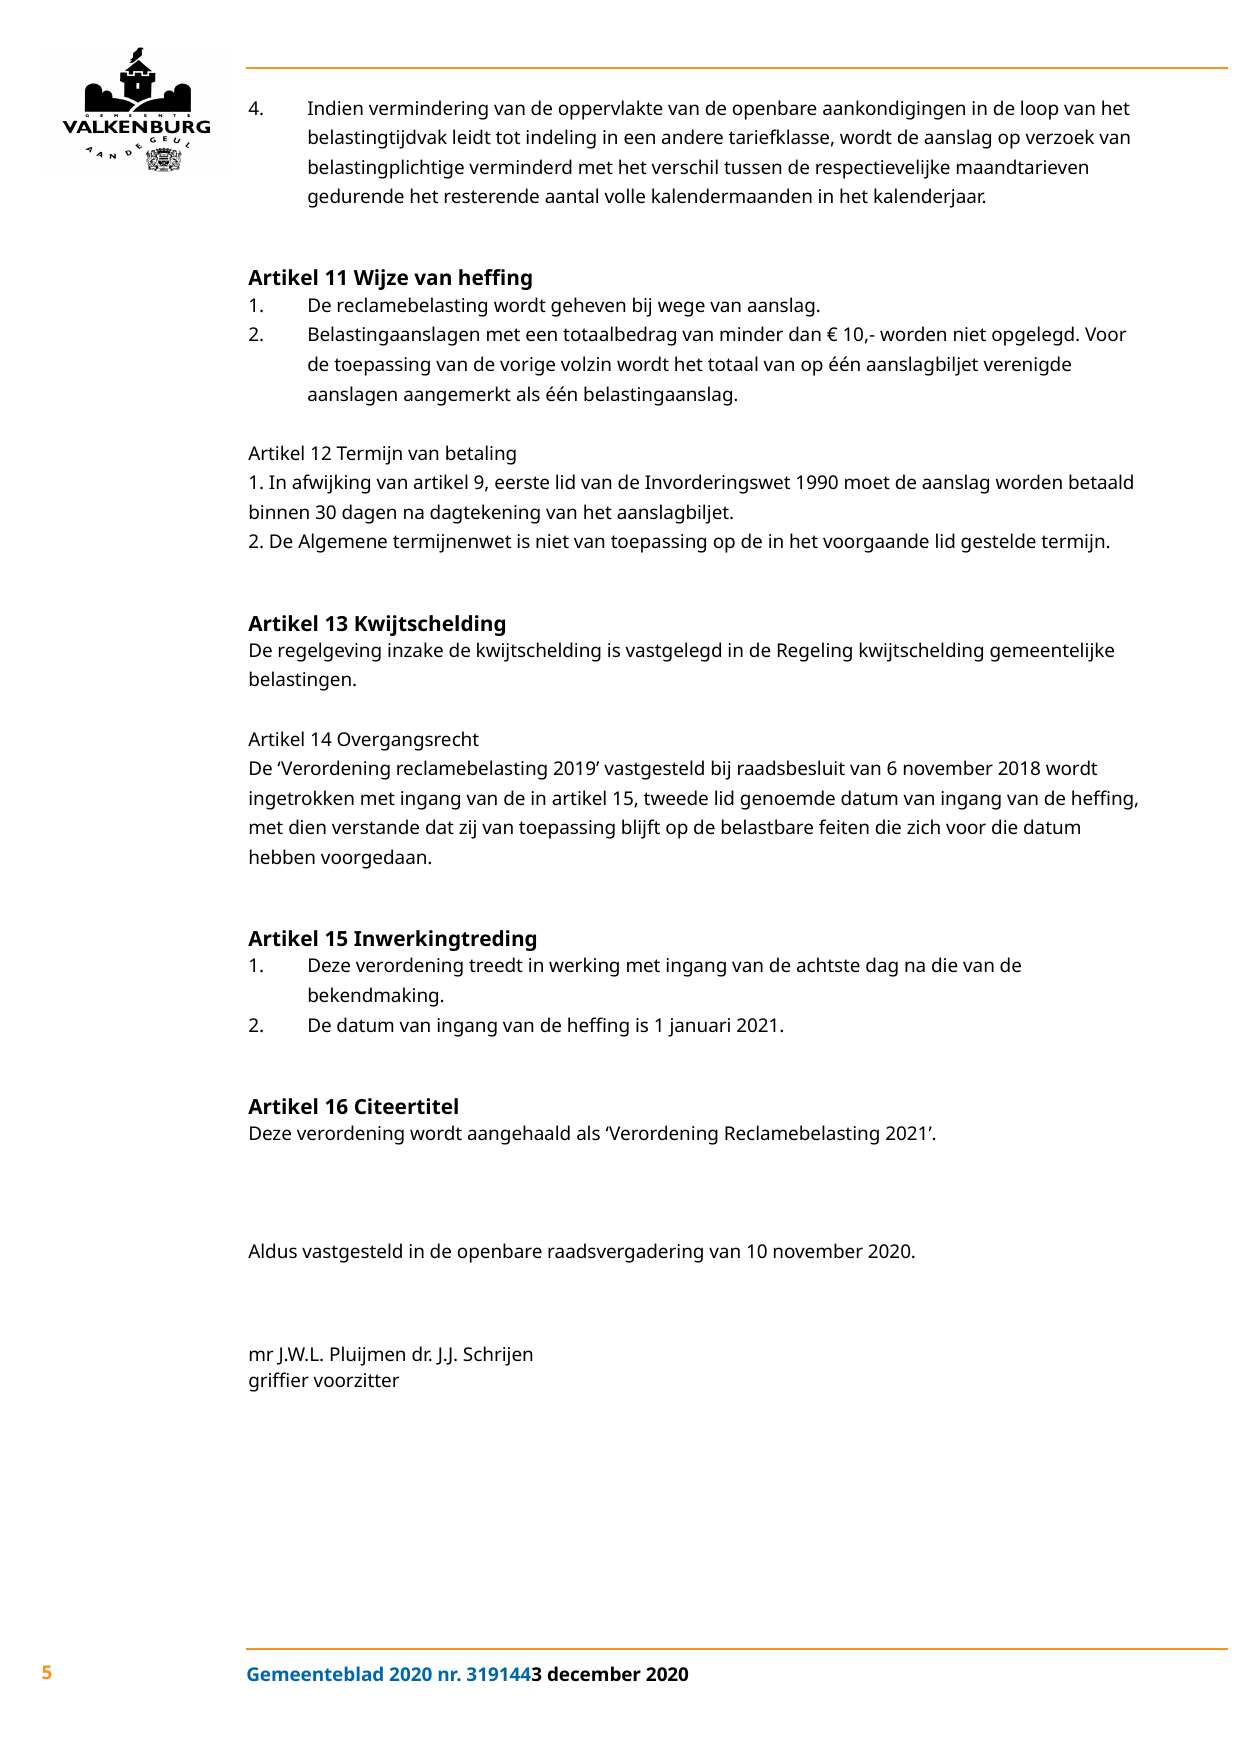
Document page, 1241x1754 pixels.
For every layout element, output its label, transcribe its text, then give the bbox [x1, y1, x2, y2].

list De datum van ingang van de heffing is 1 januari 2021. [248, 1012, 1152, 1037]
picture [41, 47, 231, 172]
text Artikel 12 Termijn van betaling [248, 440, 1152, 466]
text Artikel 11 Wijze van heffing [248, 263, 1152, 292]
list Deze verordening treedt in werking met ingang van de achtste dag na die van de bekendmaking. [248, 953, 1152, 1008]
text Deze verordening wordt aangehaald als ‘Verordening Reclamebelasting 2021’. [248, 1120, 1152, 1146]
text Artikel 13 Kwijtschelding [248, 609, 1152, 637]
text De regelgeving inzake de kwijtschelding is vastgelegd in de Regeling kwijtschelding gemeentelijke belastingen. [248, 637, 1152, 692]
text 2. De Algemene termijnenwet is niet van toepassing op de in het voorgaande lid gestelde termijn. [248, 529, 1152, 554]
list Indien vermindering van de oppervlakte van de openbare aankondigingen in de loop van het belastingtijdvak leidt tot indeling in een andere tariefklasse, wordt de aanslag op verzoek van belastingplichtige verminderd met het verschil tussen de respectievelijke maandtarieven gedurende het resterende aantal volle kalendermaanden in het kalenderjaar. [248, 95, 1152, 209]
text 1. In afwijking van artikel 9, eerste lid van de Invorderingswet 1990 moet de aanslag worden betaald binnen 30 dagen na dagtekening van het aanslagbiljet. [248, 469, 1152, 525]
list De reclamebelasting wordt geheven bij wege van aanslag. [248, 292, 1152, 318]
text Artikel 14 Overgangsrecht [248, 726, 1152, 752]
text griffier voorzitter [248, 1367, 1152, 1393]
text mr J.W.L. Pluijmen dr. J.J. Schrijen [248, 1341, 1152, 1367]
text De ‘Verordening reclamebelasting 2019’ vastgesteld bij raadsbesluit van 6 november 2018 wordt ingetrokken met ingang van de in artikel 15, tweede lid genoemde datum van ingang van de heffing, met dien verstande dat zij van toepassing blijft op de belastbare feiten die zich voor die datum hebben voorgedaan. [248, 755, 1152, 870]
list Belastingaanslagen met een totaalbedrag van minder dan € 10,- worden niet opgelegd. Voor de toepassing van de vorige volzin wordt het totaal van op één aanslagbiljet verenigde aanslagen aangemerkt als één belastingaanslag. [248, 322, 1152, 406]
text Artikel 16 Citeertitel [248, 1092, 1152, 1120]
text Aldus vastgesteld in de openbare raadsvergadering van 10 november 2020. [248, 1238, 1152, 1264]
text Artikel 15 Inwerkingtreding [248, 924, 1152, 953]
